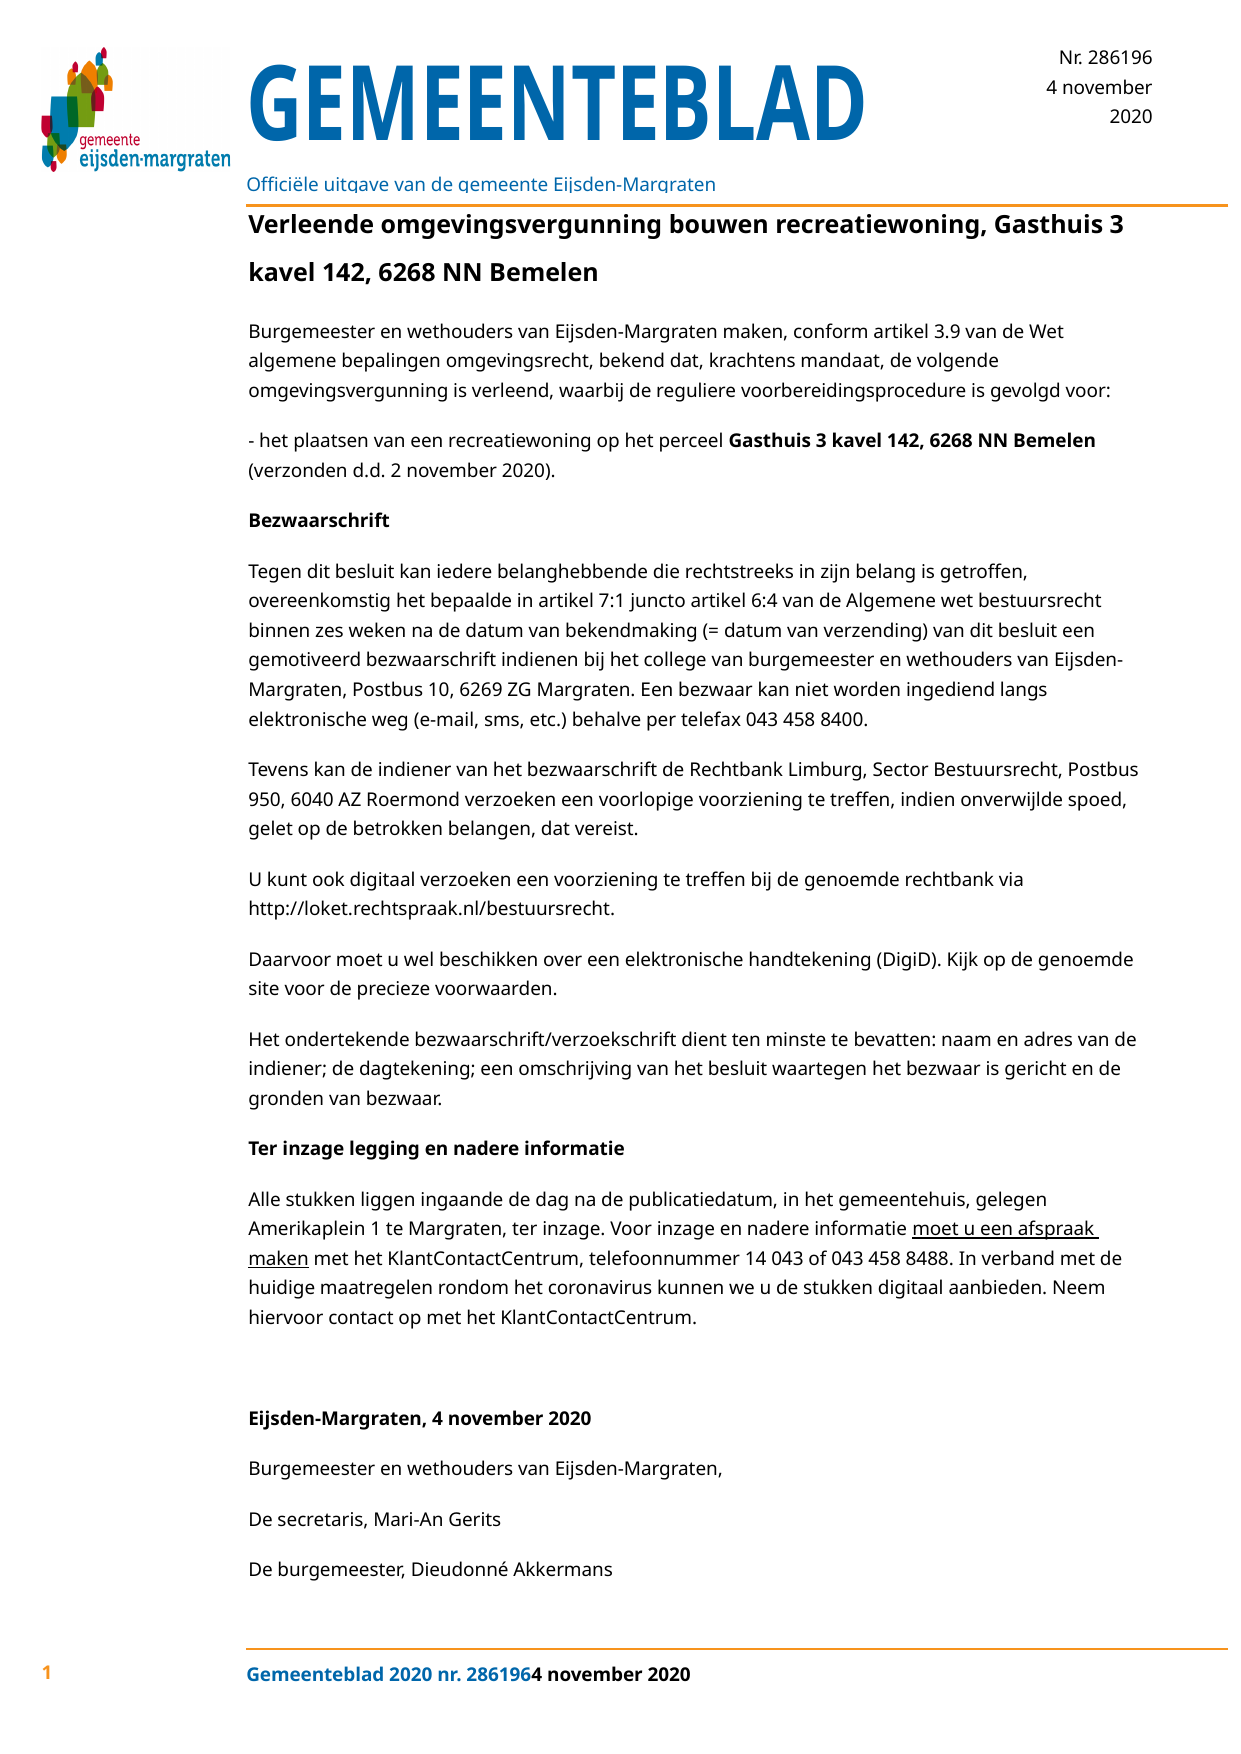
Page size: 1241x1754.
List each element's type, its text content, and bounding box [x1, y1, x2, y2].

text - het plaatsen van een recreatiewoning op het perceel Gasthuis 3 kavel 142, 6268 NN Bemelen (verzonden d.d. 2 november 2020). [248, 427, 1152, 483]
text Burgemeester en wethouders van Eijsden-Margraten maken, conform artikel 3.9 van de Wet algemene bepalingen omgevingsrecht, bekend dat, krachtens mandaat, de volgende omgevingsvergunning is verleend, waarbij de reguliere voorbereidingsprocedure is gevolgd voor: [248, 318, 1152, 403]
text Bezwaarschrift [248, 507, 1152, 533]
text Eijsden-Margraten, 4 november 2020 [248, 1405, 1152, 1431]
text Verleende omgevingsvergunning bouwen recreatiewoning, Gasthuis 3 kavel 142, 6268 NN Bemelen [248, 207, 1152, 288]
text De burgemeester, Dieudonné Akkermans [248, 1556, 1152, 1582]
text Alle stukken liggen ingaande de dag na de publicatiedatum, in het gemeentehuis, gelegen Amerikaplein 1 te Margraten, ter inzage. Voor inzage en nadere informatie moet u een afspraak maken met het KlantContactCentrum, telefoonnummer 14 043 of 043 458 8488. In verband met de huidige maatregelen rondom het coronavirus kunnen we u de stukken digitaal aanbieden. Neem hiervoor contact op met het KlantContactCentrum. [248, 1186, 1152, 1330]
text Tevens kan de indiener van het bezwaarschrift de Rechtbank Limburg, Sector Bestuursrecht, Postbus 950, 6040 AZ Roermond verzoeken een voorlopige voorziening te treffen, indien onverwijlde spoed, gelet op de betrokken belangen, dat vereist. [248, 756, 1152, 841]
text Het ondertekende bezwaarschrift/verzoekschrift dient ten minste te bevatten: naam en adres van de indiener; de dagtekening; een omschrijving van het besluit waartegen het bezwaar is gericht en de gronden van bezwaar. [248, 1026, 1152, 1111]
text De secretaris, Mari-An Gerits [248, 1506, 1152, 1532]
text Ter inzage legging en nadere informatie [248, 1135, 1152, 1161]
text U kunt ook digitaal verzoeken een voorziening te treffen bij de genoemde rechtbank via http://loket.rechtspraak.nl/bestuursrecht. [248, 866, 1152, 921]
picture [41, 47, 231, 172]
text Burgemeester en wethouders van Eijsden-Margraten, [248, 1455, 1152, 1481]
text Tegen dit besluit kan iedere belanghebbende die rechtstreeks in zijn belang is getroffen, overeenkomstig het bepaalde in artikel 7:1 juncto artikel 6:4 van de Algemene wet bestuursrecht binnen zes weken na de datum van bekendmaking (= datum van verzending) van dit besluit een gemotiveerd bezwaarschrift indienen bij het college van burgemeester en wethouders van Eijsden-Margraten, Postbus 10, 6269 ZG Margraten. Een bezwaar kan niet worden ingediend langs elektronische weg (e-mail, sms, etc.) behalve per telefax 043 458 8400. [248, 558, 1152, 732]
text Daarvoor moet u wel beschikken over een elektronische handtekening (DigiD). Kijk op de genoemde site voor de precieze voorwaarden. [248, 946, 1152, 1001]
